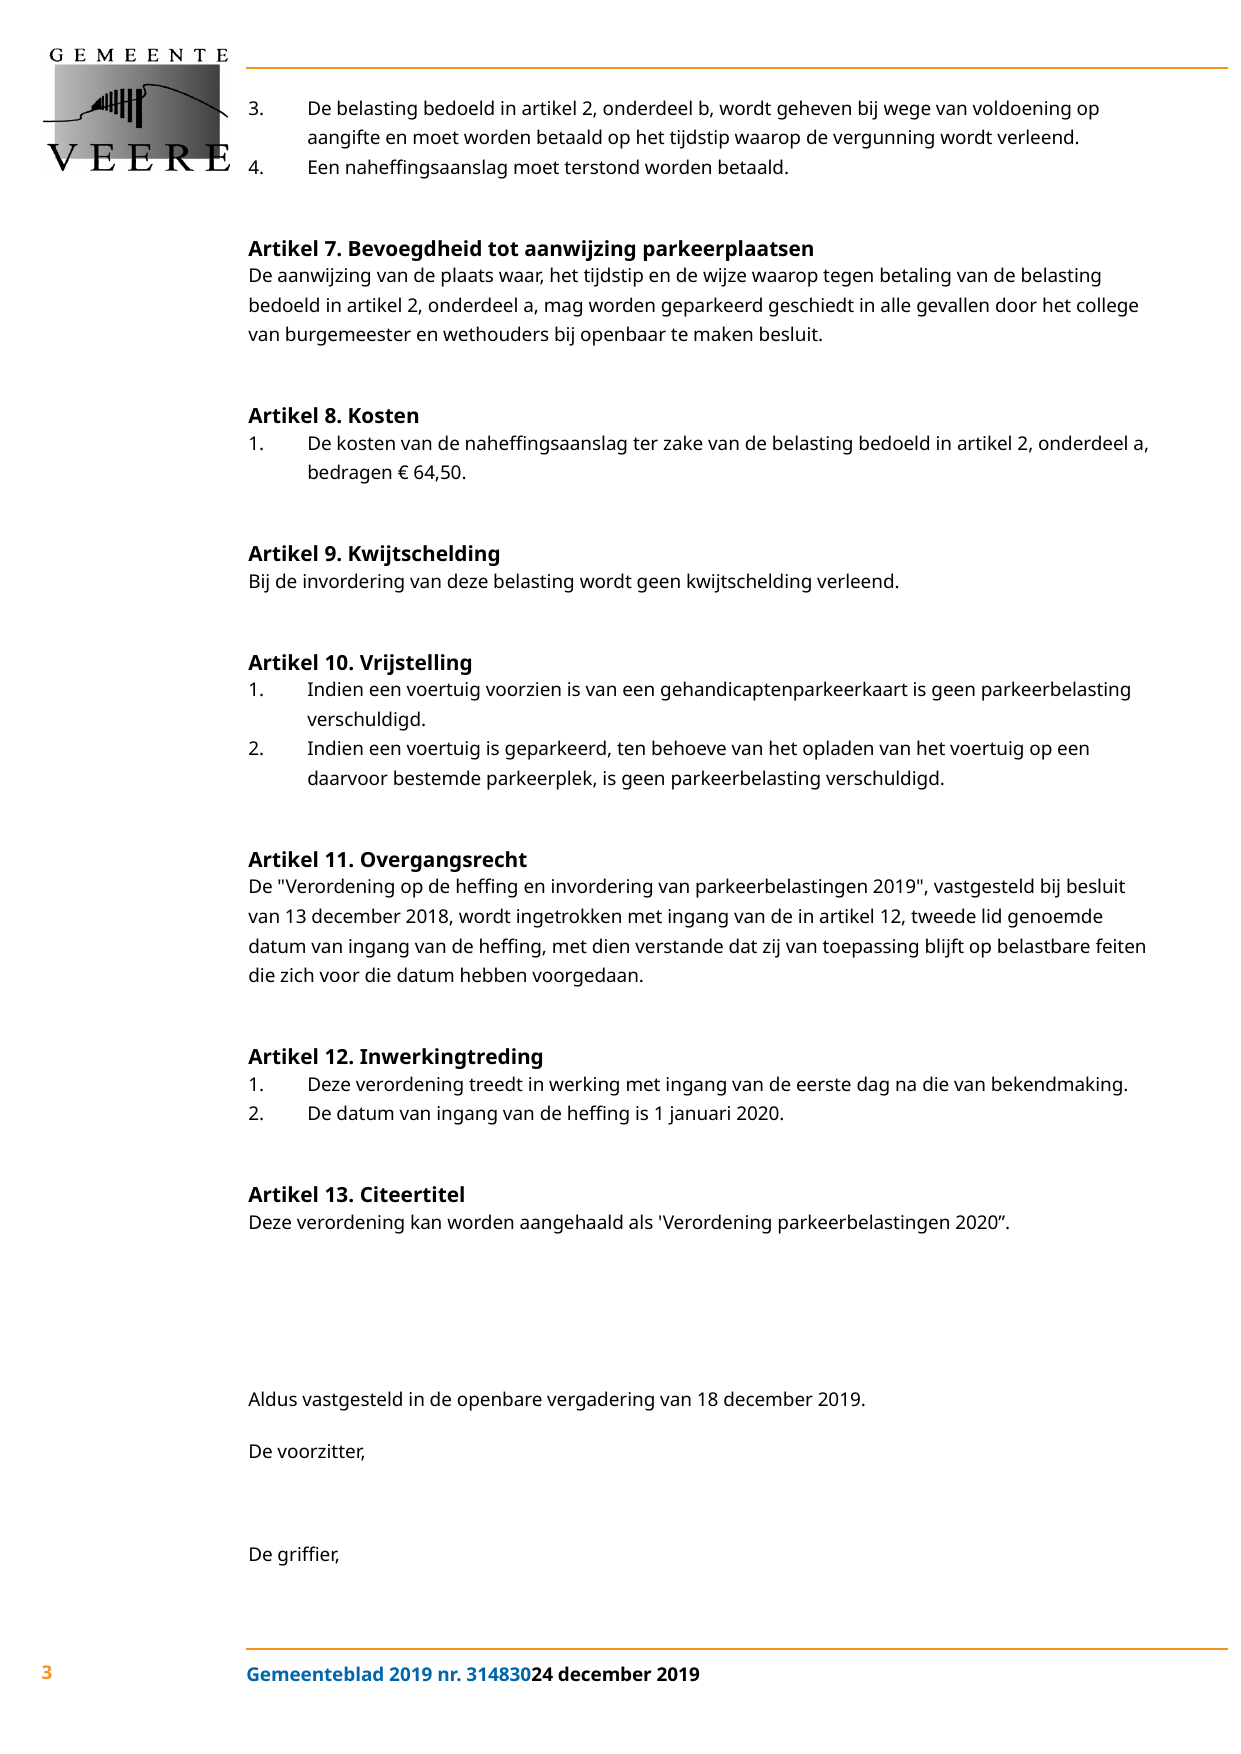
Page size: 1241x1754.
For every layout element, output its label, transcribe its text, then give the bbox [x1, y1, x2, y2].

text Bij de invordering van deze belasting wordt geen kwijtschelding verleend. [248, 568, 1152, 594]
list Een naheffingsaanslag moet terstond worden betaald. [248, 154, 1152, 180]
text De "Verordening op de heffing en invordering van parkeerbelastingen 2019", vastgesteld bij besluit van 13 december 2018, wordt ingetrokken met ingang van de in artikel 12, tweede lid genoemde datum van ingang van de heffing, met dien verstande dat zij van toepassing blijft op belastbare feiten die zich voor die datum hebben voorgedaan. [248, 874, 1152, 988]
picture [41, 47, 231, 172]
list De kosten van de naheffingsaanslag ter zake van de belasting bedoeld in artikel 2, onderdeel a, bedragen € 64,50. [248, 430, 1152, 485]
text Aldus vastgesteld in de openbare vergadering van 18 december 2019. [248, 1386, 1152, 1412]
list Indien een voertuig voorzien is van een gehandicaptenparkeerkaart is geen parkeerbelasting verschuldigd. [248, 676, 1152, 732]
text Artikel 13. Citeertitel [248, 1180, 1152, 1209]
list De belasting bedoeld in artikel 2, onderdeel b, wordt geheven bij wege van voldoening op aangifte en moet worden betaald op het tijdstip waarop de vergunning wordt verleend. [248, 95, 1152, 150]
text Artikel 9. Kwijtschelding [248, 539, 1152, 568]
text Artikel 10. Vrijstelling [248, 648, 1152, 676]
list De datum van ingang van de heffing is 1 januari 2020. [248, 1100, 1152, 1126]
text Artikel 8. Kosten [248, 402, 1152, 430]
text Deze verordening kan worden aangehaald als 'Verordening parkeerbelastingen 2020”. [248, 1209, 1152, 1234]
list Deze verordening treedt in werking met ingang van de eerste dag na die van bekendmaking. [248, 1071, 1152, 1097]
text De aanwijzing van de plaats waar, het tijdstip en de wijze waarop tegen betaling van de belasting bedoeld in artikel 2, onderdeel a, mag worden geparkeerd geschiedt in alle gevallen door het college van burgemeester en wethouders bij openbaar te maken besluit. [248, 262, 1152, 347]
text De voorzitter, [248, 1438, 1152, 1463]
text De griffier, [248, 1541, 1152, 1566]
list Indien een voertuig is geparkeerd, ten behoeve van het opladen van het voertuig op een daarvoor bestemde parkeerplek, is geen parkeerbelasting verschuldigd. [248, 736, 1152, 791]
text Artikel 7. Bevoegdheid tot aanwijzing parkeerplaatsen [248, 234, 1152, 262]
text Artikel 11. Overgangsrecht [248, 845, 1152, 874]
text Artikel 12. Inwerkingtreding [248, 1042, 1152, 1071]
